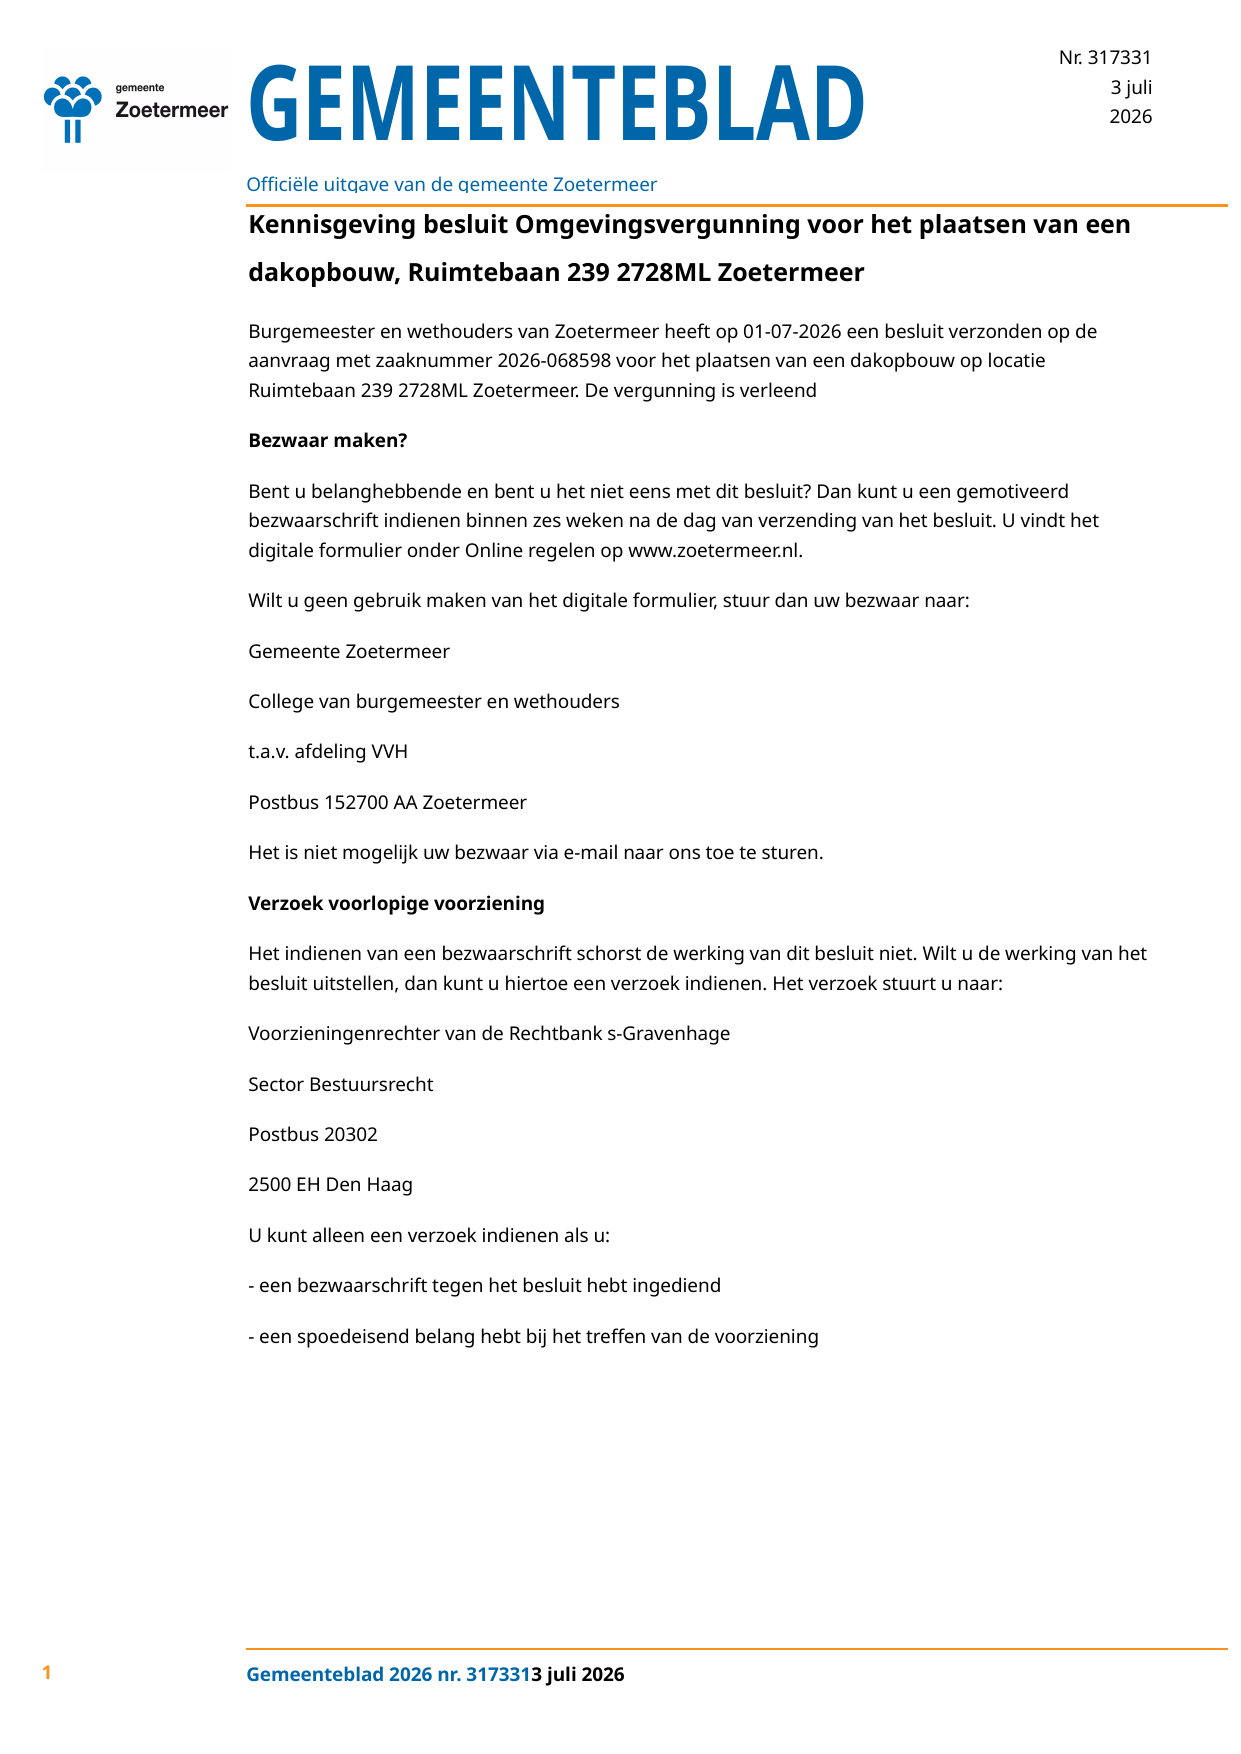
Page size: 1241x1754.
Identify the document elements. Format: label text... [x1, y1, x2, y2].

text Sector Bestuursrecht [248, 1071, 1152, 1097]
text Burgemeester en wethouders van Zoetermeer heeft op 01-07-2026 een besluit verzonden op de aanvraag met zaaknummer 2026-068598 voor het plaatsen van een dakopbouw op locatie Ruimtebaan 239 2728ML Zoetermeer. De vergunning is verleend [248, 318, 1152, 403]
text 2500 EH Den Haag [248, 1172, 1152, 1197]
text - een spoedeisend belang hebt bij het treffen van de voorziening [248, 1323, 1152, 1349]
text Postbus 20302 [248, 1121, 1152, 1147]
text Postbus 152700 AA Zoetermeer [248, 789, 1152, 815]
text Het indienen van een bezwaarschrift schorst de werking van dit besluit niet. Wilt u de werking van het besluit uitstellen, dan kunt u hiertoe een verzoek indienen. Het verzoek stuurt u naar: [248, 940, 1152, 996]
text t.a.v. afdeling VVH [248, 739, 1152, 764]
text Voorzieningenrechter van de Rechtbank s-Gravenhage [248, 1020, 1152, 1046]
text Bent u belanghebbende en bent u het niet eens met dit besluit? Dan kunt u een gemotiveerd bezwaarschrift indienen binnen zes weken na de dag van verzending van het besluit. U vindt het digitale formulier onder Online regelen op www.zoetermeer.nl. [248, 478, 1152, 563]
text U kunt alleen een verzoek indienen als u: [248, 1222, 1152, 1248]
picture [41, 47, 231, 172]
text Bezwaar maken? [248, 427, 1152, 453]
text Wilt u geen gebruik maken van het digitale formulier, stuur dan uw bezwaar naar: [248, 587, 1152, 613]
text Het is niet mogelijk uw bezwaar via e-mail naar ons toe te sturen. [248, 839, 1152, 865]
text Gemeente Zoetermeer [248, 638, 1152, 664]
text Kennisgeving besluit Omgevingsvergunning voor het plaatsen van een dakopbouw, Ruimtebaan 239 2728ML Zoetermeer [248, 207, 1152, 288]
text College van burgemeester en wethouders [248, 688, 1152, 714]
text - een bezwaarschrift tegen het besluit hebt ingediend [248, 1272, 1152, 1298]
text Verzoek voorlopige voorziening [248, 890, 1152, 916]
